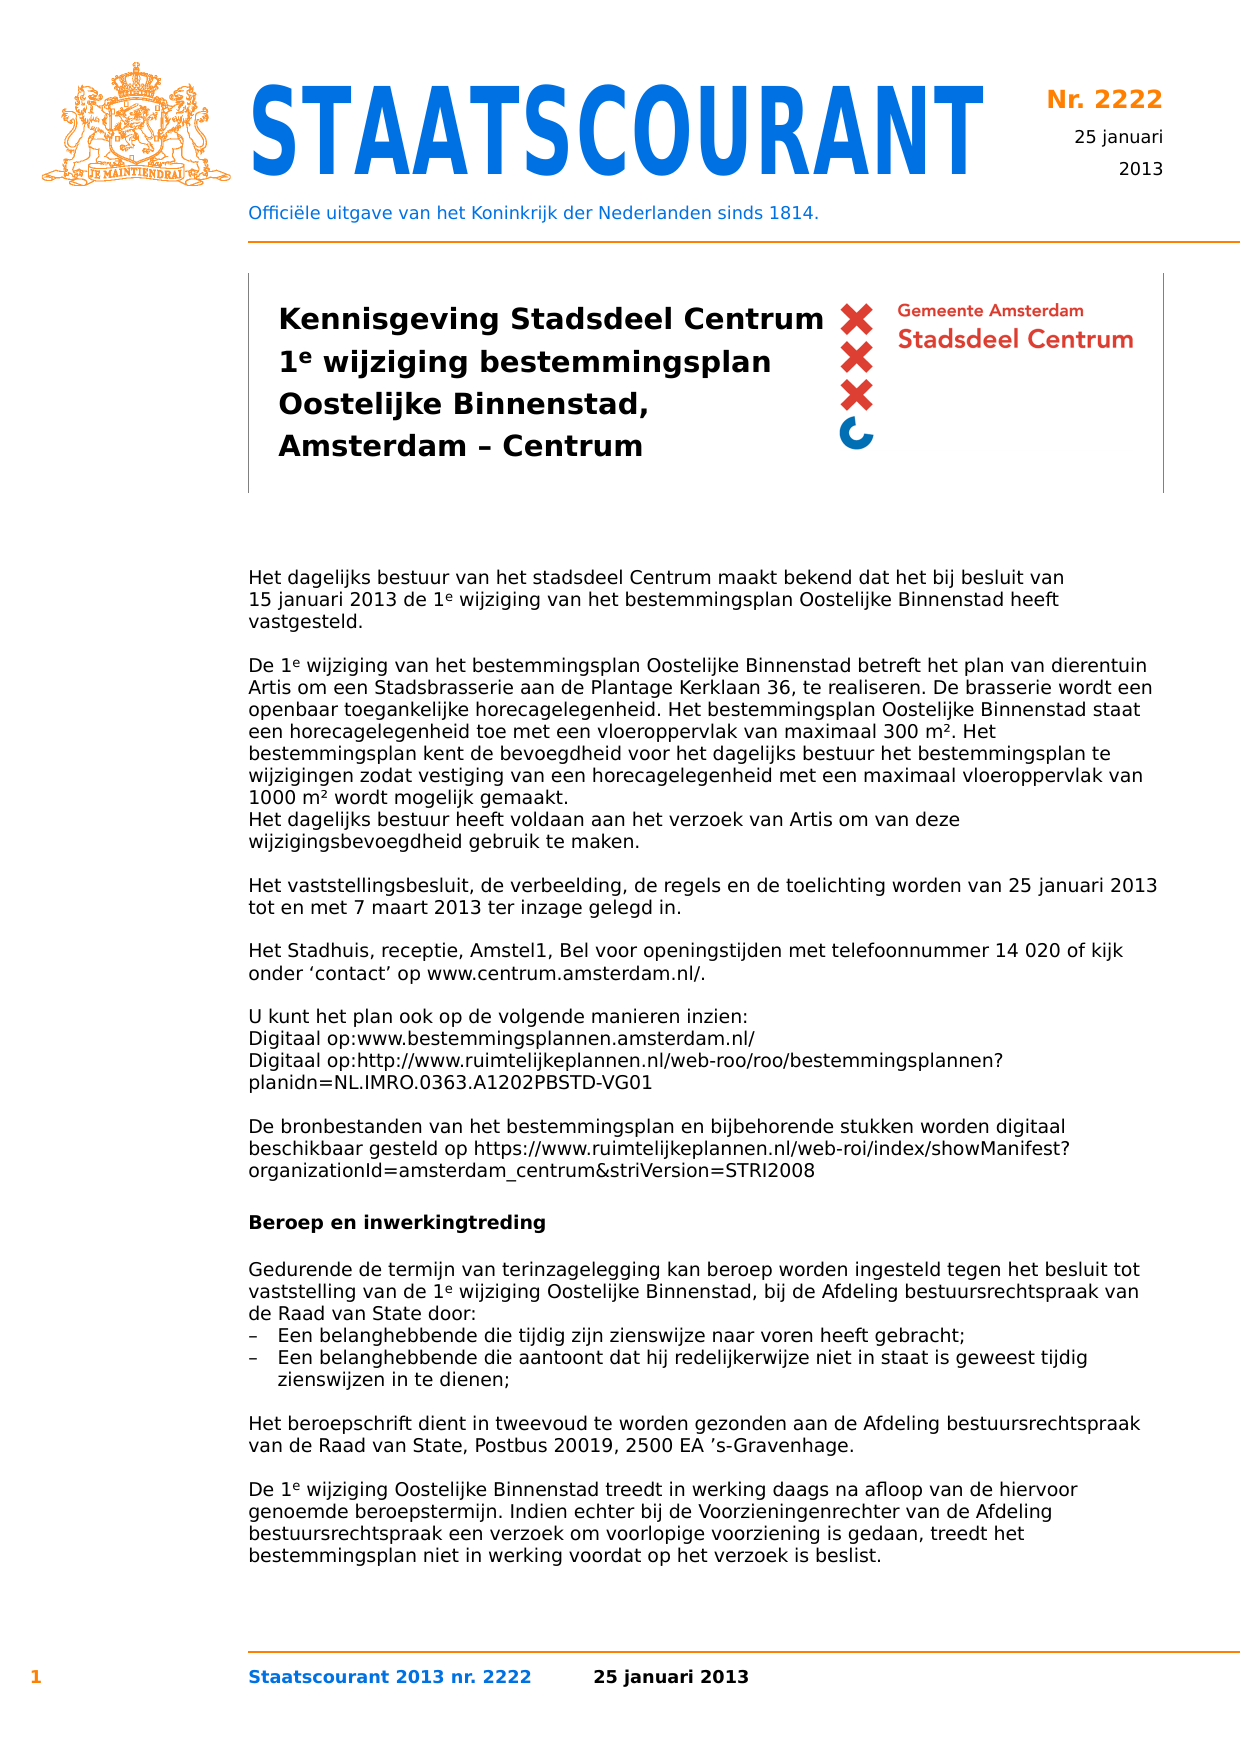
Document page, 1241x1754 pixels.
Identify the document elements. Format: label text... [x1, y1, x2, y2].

text Het Stadhuis, receptie, Amstel1, Bel voor openingstijden met telefoonnummer 14 020 of kijk onder ‘contact’ op www.centrum.amsterdam.nl/. [248, 940, 1163, 984]
text Digitaal op:www.bestemmingsplannen.amsterdam.nl/ [248, 1028, 1163, 1050]
text Het dagelijks bestuur heeft voldaan aan het verzoek van Artis om van deze wijzigingsbevoegdheid gebruik te maken. [248, 809, 1163, 853]
text Het beroepschrift dient in tweevoud te worden gezonden aan de Afdeling bestuursrechtspraak van de Raad van State, Postbus 20019, 2500 EA ’s-Gravenhage. [248, 1413, 1163, 1457]
text – Een belanghebbende die aantoont dat hij redelijkerwijze niet in staat is geweest tijdig zienswijzen in te dienen; [248, 1347, 1163, 1391]
text De bronbestanden van het bestemmingsplan en bijbehorende stukken worden digitaal beschikbaar gesteld op https://www.ruimtelijkeplannen.nl/web-roi/index/showManifest?organizationId=amsterdam_centrum&striVersion=STRI2008 [248, 1116, 1163, 1182]
text De 1e wijziging Oostelijke Binnenstad treedt in werking daags na afloop van de hiervoor genoemde beroepstermijn. Indien echter bij de Voorzieningenrechter van de Afdeling bestuursrechtspraak een verzoek om voorlopige voorziening is gedaan, treedt het bestemmingsplan niet in werking voordat op het verzoek is beslist. [248, 1478, 1163, 1566]
picture [41, 62, 231, 186]
subtitle Kennisgeving Stadsdeel Centrum 1e wijziging bestemmingsplan Oostelijke Binnenstad, Amsterdam – Centrum [249, 273, 1163, 493]
table_cell 25 januari [998, 121, 1240, 153]
table_header [25, 62, 248, 241]
text Digitaal op:http://www.ruimtelijkeplannen.nl/web-roo/roo/bestemmingsplannen?planidn=NL.IMRO.0363.A1202PBSTD-VG01 [248, 1050, 1163, 1094]
table_cell 2013 [998, 153, 1240, 203]
picture [838, 302, 1134, 451]
text Het vaststellingsbesluit, de verbeelding, de regels en de toelichting worden van 25 januari 2013 tot en met 7 maart 2013 ter inzage gelegd in. [248, 874, 1163, 918]
text De 1e wijziging van het bestemmingsplan Oostelijke Binnenstad betreft het plan van dierentuin Artis om een Stadsbrasserie aan de Plantage Kerklaan 36, te realiseren. De brasserie wordt een openbaar toegankelijke horecagelegenheid. Het bestemmingsplan Oostelijke Binnenstad staat een horecagelegenheid toe met een vloeroppervlak van maximaal 300 m². Het bestemmingsplan kent de bevoegdheid voor het dagelijks bestuur het bestemmingsplan te wijzigingen zodat vestiging van een horecagelegenheid met een maximaal vloeroppervlak van 1000 m² wordt mogelijk gemaakt. [248, 655, 1163, 809]
text U kunt het plan ook op de volgende manieren inzien: [248, 1006, 1163, 1028]
text Het dagelijks bestuur van het stadsdeel Centrum maakt bekend dat het bij besluit van 15 januari 2013 de 1e wijziging van het bestemmingsplan Oostelijke Binnenstad heeft vastgesteld. [248, 567, 1163, 633]
table_cell Officiële uitgave van het Koninkrijk der Nederlanden sinds 1814. [248, 203, 1240, 241]
table_header Nr. 2222 [998, 62, 1240, 121]
subtitle Beroep en inwerkingtreding [248, 1212, 1163, 1234]
text Gedurende de termijn van terinzagelegging kan beroep worden ingesteld tegen het besluit tot vaststelling van de 1e wijziging Oostelijke Binnenstad, bij de Afdeling bestuursrechtspraak van de Raad van State door: [248, 1259, 1163, 1325]
text – Een belanghebbende die tijdig zijn zienswijze naar voren heeft gebracht; [248, 1325, 1163, 1347]
table_header STAATSCOURANT [248, 62, 998, 203]
